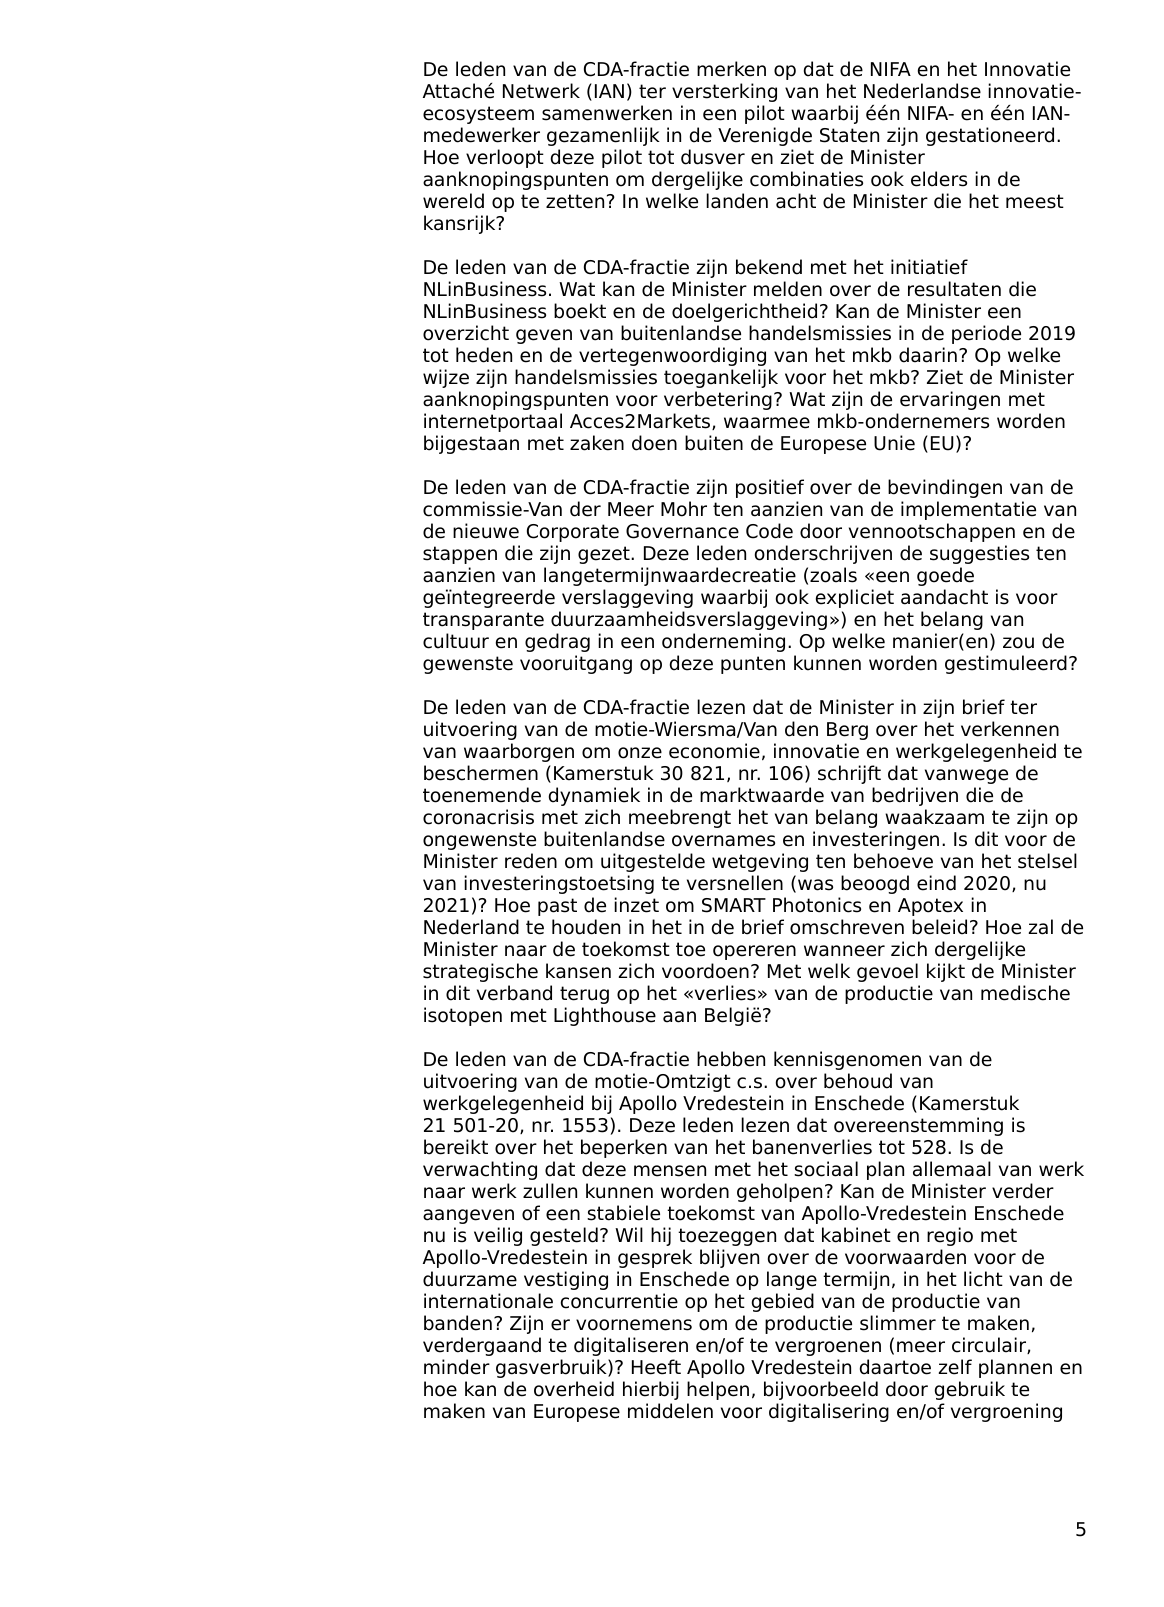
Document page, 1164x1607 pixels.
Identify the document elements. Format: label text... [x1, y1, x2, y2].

text De leden van de CDA-fractie hebben kennisgenomen van de uitvoering van de motie-Omtzigt c.s. over behoud van werkgelegenheid bij Apollo Vredestein in Enschede (Kamerstuk 21 501-20, nr. 1553). Deze leden lezen dat overeenstemming is bereikt over het beperken van het banenverlies tot 528. Is de verwachting dat deze mensen met het sociaal plan allemaal van werk naar werk zullen kunnen worden geholpen? Kan de Minister verder aangeven of een stabiele toekomst van Apollo-Vredestein Enschede nu is veilig gesteld? Wil hij toezeggen dat kabinet en regio met Apollo-Vredestein in gesprek blijven over de voorwaarden voor de duurzame vestiging in Enschede op lange termijn, in het licht van de internationale concurrentie op het gebied van de productie van banden? Zijn er voornemens om de productie slimmer te maken, verdergaand te digitaliseren en/of te vergroenen (meer circulair, minder gasverbruik)? Heeft Apollo Vredestein daartoe zelf plannen en hoe kan de overheid hierbij helpen, bijvoorbeeld door gebruik te maken van Europese middelen voor digitalisering en/of vergroening [422, 1049, 1087, 1423]
text De leden van de CDA-fractie zijn bekend met het initiatief NLinBusiness. Wat kan de Minister melden over de resultaten die NLinBusiness boekt en de doelgerichtheid? Kan de Minister een overzicht geven van buitenlandse handelsmissies in de periode 2019 tot heden en de vertegenwoordiging van het mkb daarin? Op welke wijze zijn handelsmissies toegankelijk voor het mkb? Ziet de Minister aanknopingspunten voor verbetering? Wat zijn de ervaringen met internetportaal Acces2Markets, waarmee mkb-ondernemers worden bijgestaan met zaken doen buiten de Europese Unie (EU)? [422, 257, 1087, 455]
text De leden van de CDA-fractie zijn positief over de bevindingen van de commissie-Van der Meer Mohr ten aanzien van de implementatie van de nieuwe Corporate Governance Code door vennootschappen en de stappen die zijn gezet. Deze leden onderschrijven de suggesties ten aanzien van langetermijnwaardecreatie (zoals «een goede geïntegreerde verslaggeving waarbij ook expliciet aandacht is voor transparante duurzaamheidsverslaggeving») en het belang van cultuur en gedrag in een onderneming. Op welke manier(en) zou de gewenste vooruitgang op deze punten kunnen worden gestimuleerd? [422, 477, 1087, 675]
text De leden van de CDA-fractie lezen dat de Minister in zijn brief ter uitvoering van de motie-Wiersma/Van den Berg over het verkennen van waarborgen om onze economie, innovatie en werkgelegenheid te beschermen (Kamerstuk 30 821, nr. 106) schrijft dat vanwege de toenemende dynamiek in de marktwaarde van bedrijven die de coronacrisis met zich meebrengt het van belang waakzaam te zijn op ongewenste buitenlandse overnames en investeringen. Is dit voor de Minister reden om uitgestelde wetgeving ten behoeve van het stelsel van investeringstoetsing te versnellen (was beoogd eind 2020, nu 2021)? Hoe past de inzet om SMART Photonics en Apotex in Nederland te houden in het in de brief omschreven beleid? Hoe zal de Minister naar de toekomst toe opereren wanneer zich dergelijke strategische kansen zich voordoen? Met welk gevoel kijkt de Minister in dit verband terug op het «verlies» van de productie van medische isotopen met Lighthouse aan België? [422, 697, 1087, 1027]
text De leden van de CDA-fractie merken op dat de NIFA en het Innovatie Attaché Netwerk (IAN) ter versterking van het Nederlandse innovatie-ecosysteem samenwerken in een pilot waarbij één NIFA- en één IAN-medewerker gezamenlijk in de Verenigde Staten zijn gestationeerd. Hoe verloopt deze pilot tot dusver en ziet de Minister aanknopingspunten om dergelijke combinaties ook elders in de wereld op te zetten? In welke landen acht de Minister die het meest kansrijk? [422, 59, 1087, 235]
